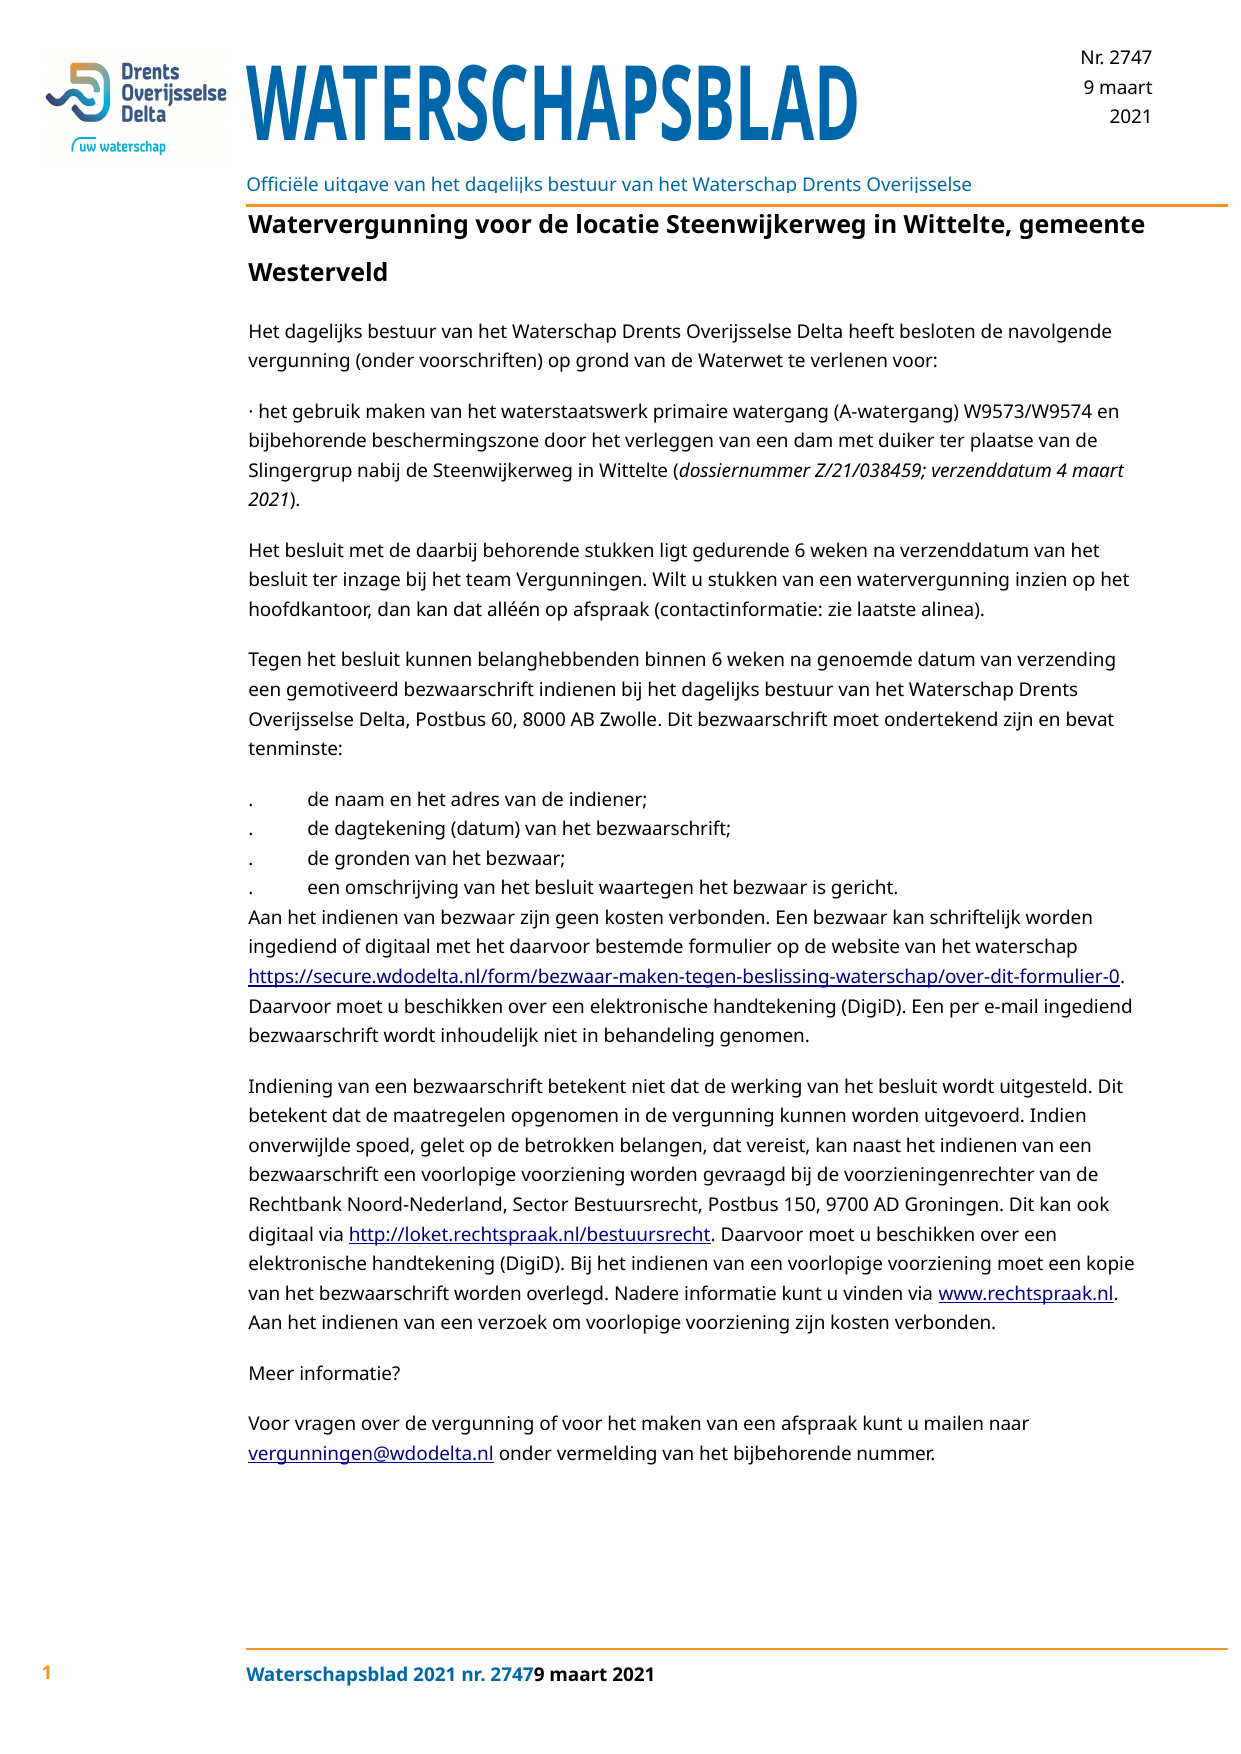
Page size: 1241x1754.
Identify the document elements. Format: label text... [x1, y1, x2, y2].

picture [41, 47, 231, 172]
list een omschrijving van het besluit waartegen het bezwaar is gericht. [248, 874, 1152, 900]
text · het gebruik maken van het waterstaatswerk primaire watergang (A-watergang) W9573/W9574 en bijbehorende beschermingszone door het verleggen van een dam met duiker ter plaatse van de Slingergrup nabij de Steenwijkerweg in Wittelte (dossiernummer Z/21/038459; verzenddatum 4 maart 2021). [248, 398, 1152, 512]
text Tegen het besluit kunnen belanghebbenden binnen 6 weken na genoemde datum van verzending een gemotiveerd bezwaarschrift indienen bij het dagelijks bestuur van het Waterschap Drents Overijsselse Delta, Postbus 60, 8000 AB Zwolle. Dit bezwaarschrift moet ondertekend zijn en bevat tenminste: [248, 647, 1152, 761]
list de gronden van het bezwaar; [248, 845, 1152, 871]
text Het besluit met de daarbij behorende stukken ligt gedurende 6 weken na verzenddatum van het besluit ter inzage bij het team Vergunningen. Wilt u stukken van een watervergunning inzien op het hoofdkantoor, dan kan dat alléén op afspraak (contactinformatie: zie laatste alinea). [248, 537, 1152, 622]
text Meer informatie? [248, 1360, 1152, 1386]
text Aan het indienen van bezwaar zijn geen kosten verbonden. Een bezwaar kan schriftelijk worden ingediend of digitaal met het daarvoor bestemde formulier op de website van het waterschap https://secure.wdodelta.nl/form/bezwaar-maken-tegen-beslissing-waterschap/over-dit-formulier-0. Daarvoor moet u beschikken over een elektronische handtekening (DigiD). Een per e-mail ingediend bezwaarschrift wordt inhoudelijk niet in behandeling genomen. [248, 904, 1152, 1048]
list de dagtekening (datum) van het bezwaarschrift; [248, 815, 1152, 841]
text Indiening van een bezwaarschrift betekent niet dat de werking van het besluit wordt uitgesteld. Dit betekent dat de maatregelen opgenomen in de vergunning kunnen worden uitgevoerd. Indien onverwijlde spoed, gelet op de betrokken belangen, dat vereist, kan naast het indienen van een bezwaarschrift een voorlopige voorziening worden gevraagd bij de voorzieningenrechter van de Rechtbank Noord-Nederland, Sector Bestuursrecht, Postbus 150, 9700 AD Groningen. Dit kan ook digitaal via http://loket.rechtspraak.nl/bestuursrecht. Daarvoor moet u beschikken over een elektronische handtekening (DigiD). Bij het indienen van een voorlopige voorziening moet een kopie van het bezwaarschrift worden overlegd. Nadere informatie kunt u vinden via www.rechtspraak.nl. Aan het indienen van een verzoek om voorlopige voorziening zijn kosten verbonden. [248, 1073, 1152, 1335]
list de naam en het adres van de indiener; [248, 786, 1152, 812]
text Voor vragen over de vergunning of voor het maken van een afspraak kunt u mailen naar vergunningen@wdodelta.nl onder vermelding van het bijbehorende nummer. [248, 1410, 1152, 1466]
text Het dagelijks bestuur van het Waterschap Drents Overijsselse Delta heeft besloten de navolgende vergunning (onder voorschriften) op grond van de Waterwet te verlenen voor: [248, 318, 1152, 373]
text Watervergunning voor de locatie Steenwijkerweg in Wittelte, gemeente Westerveld [248, 207, 1152, 288]
